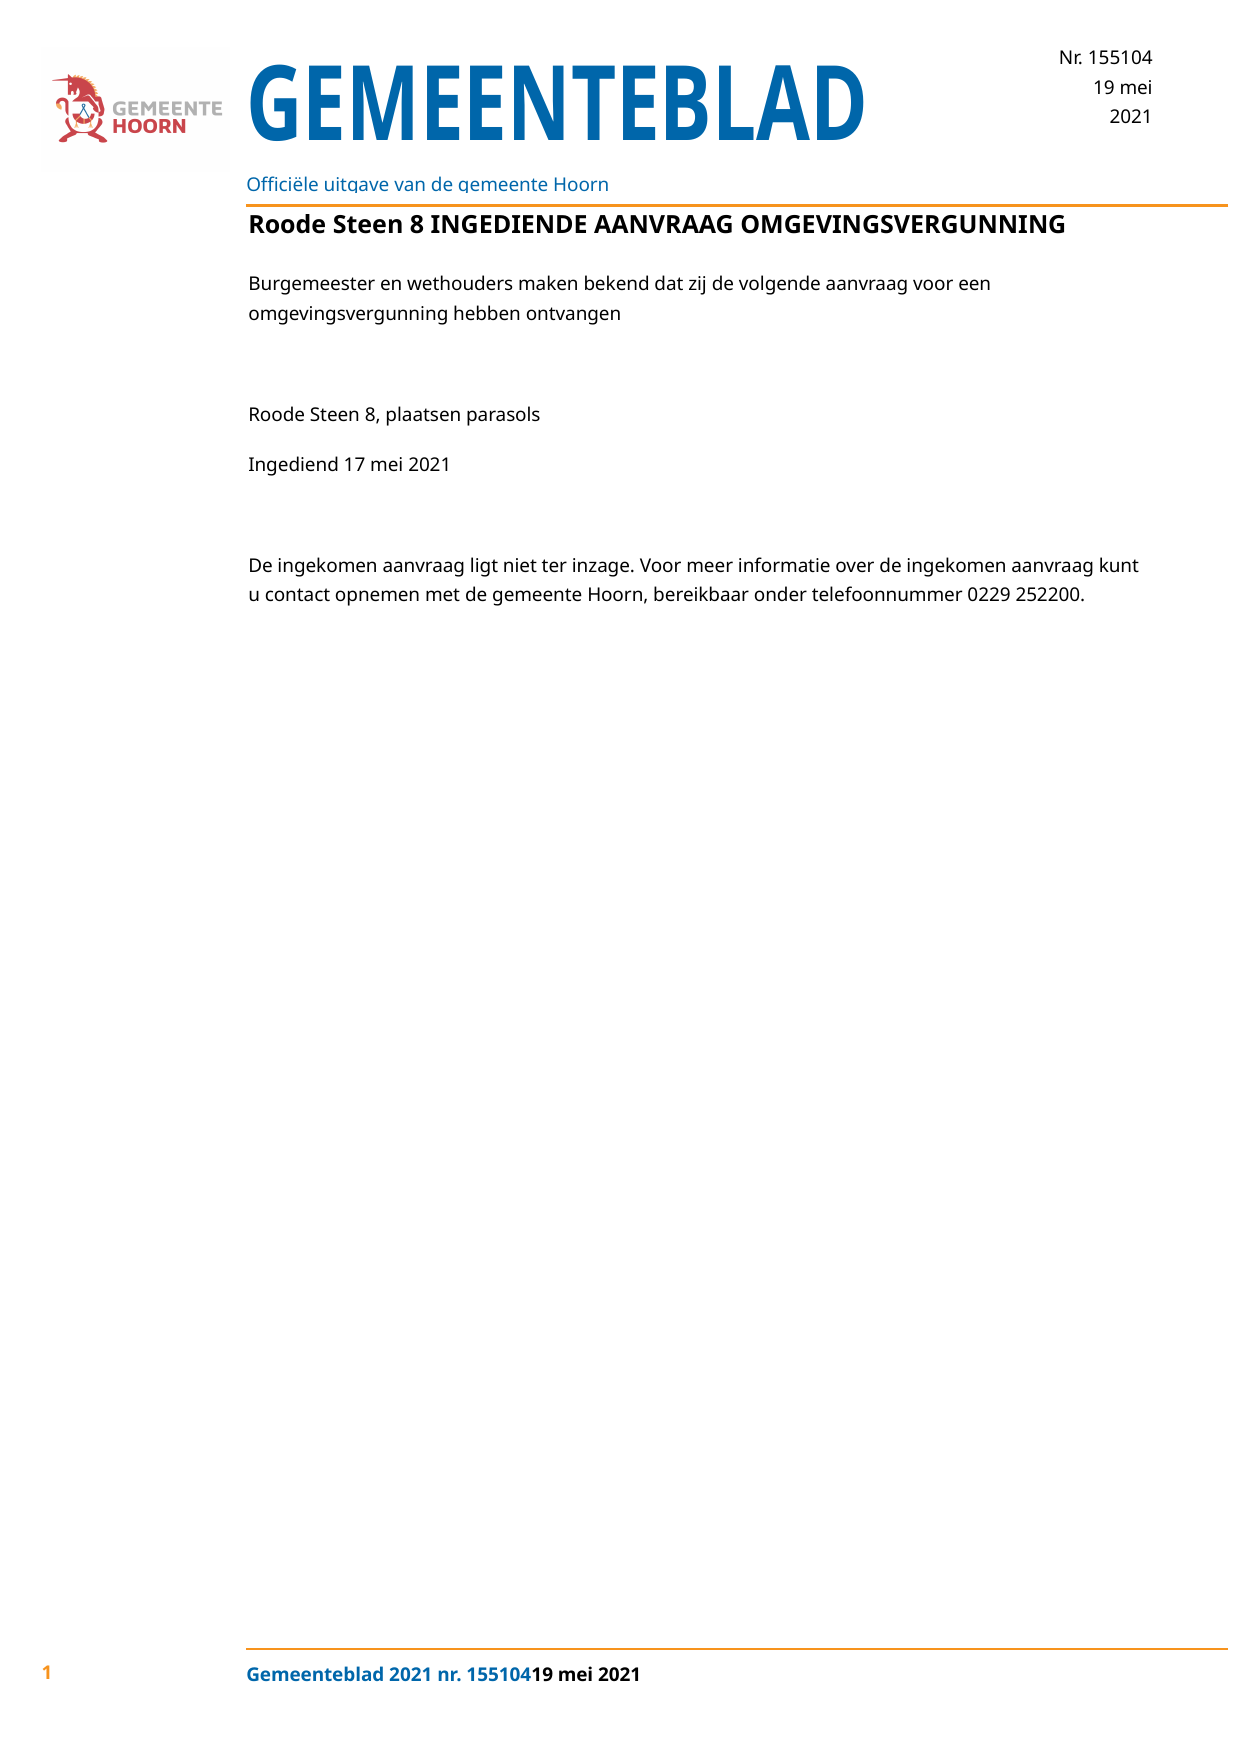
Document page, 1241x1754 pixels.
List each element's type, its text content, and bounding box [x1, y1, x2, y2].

text Roode Steen 8 INGEDIENDE AANVRAAG OMGEVINGSVERGUNNING [248, 207, 1152, 241]
text Burgemeester en wethouders maken bekend dat zij de volgende aanvraag voor een omgevingsvergunning hebben ontvangen [248, 270, 1152, 326]
text Ingediend 17 mei 2021 [248, 451, 1152, 477]
picture [41, 47, 231, 172]
text De ingekomen aanvraag ligt niet ter inzage. Voor meer informatie over de ingekomen aanvraag kunt u contact opnemen met de gemeente Hoorn, bereikbaar onder telefoonnummer 0229 252200. [248, 552, 1152, 607]
text Roode Steen 8, plaatsen parasols [248, 401, 1152, 426]
